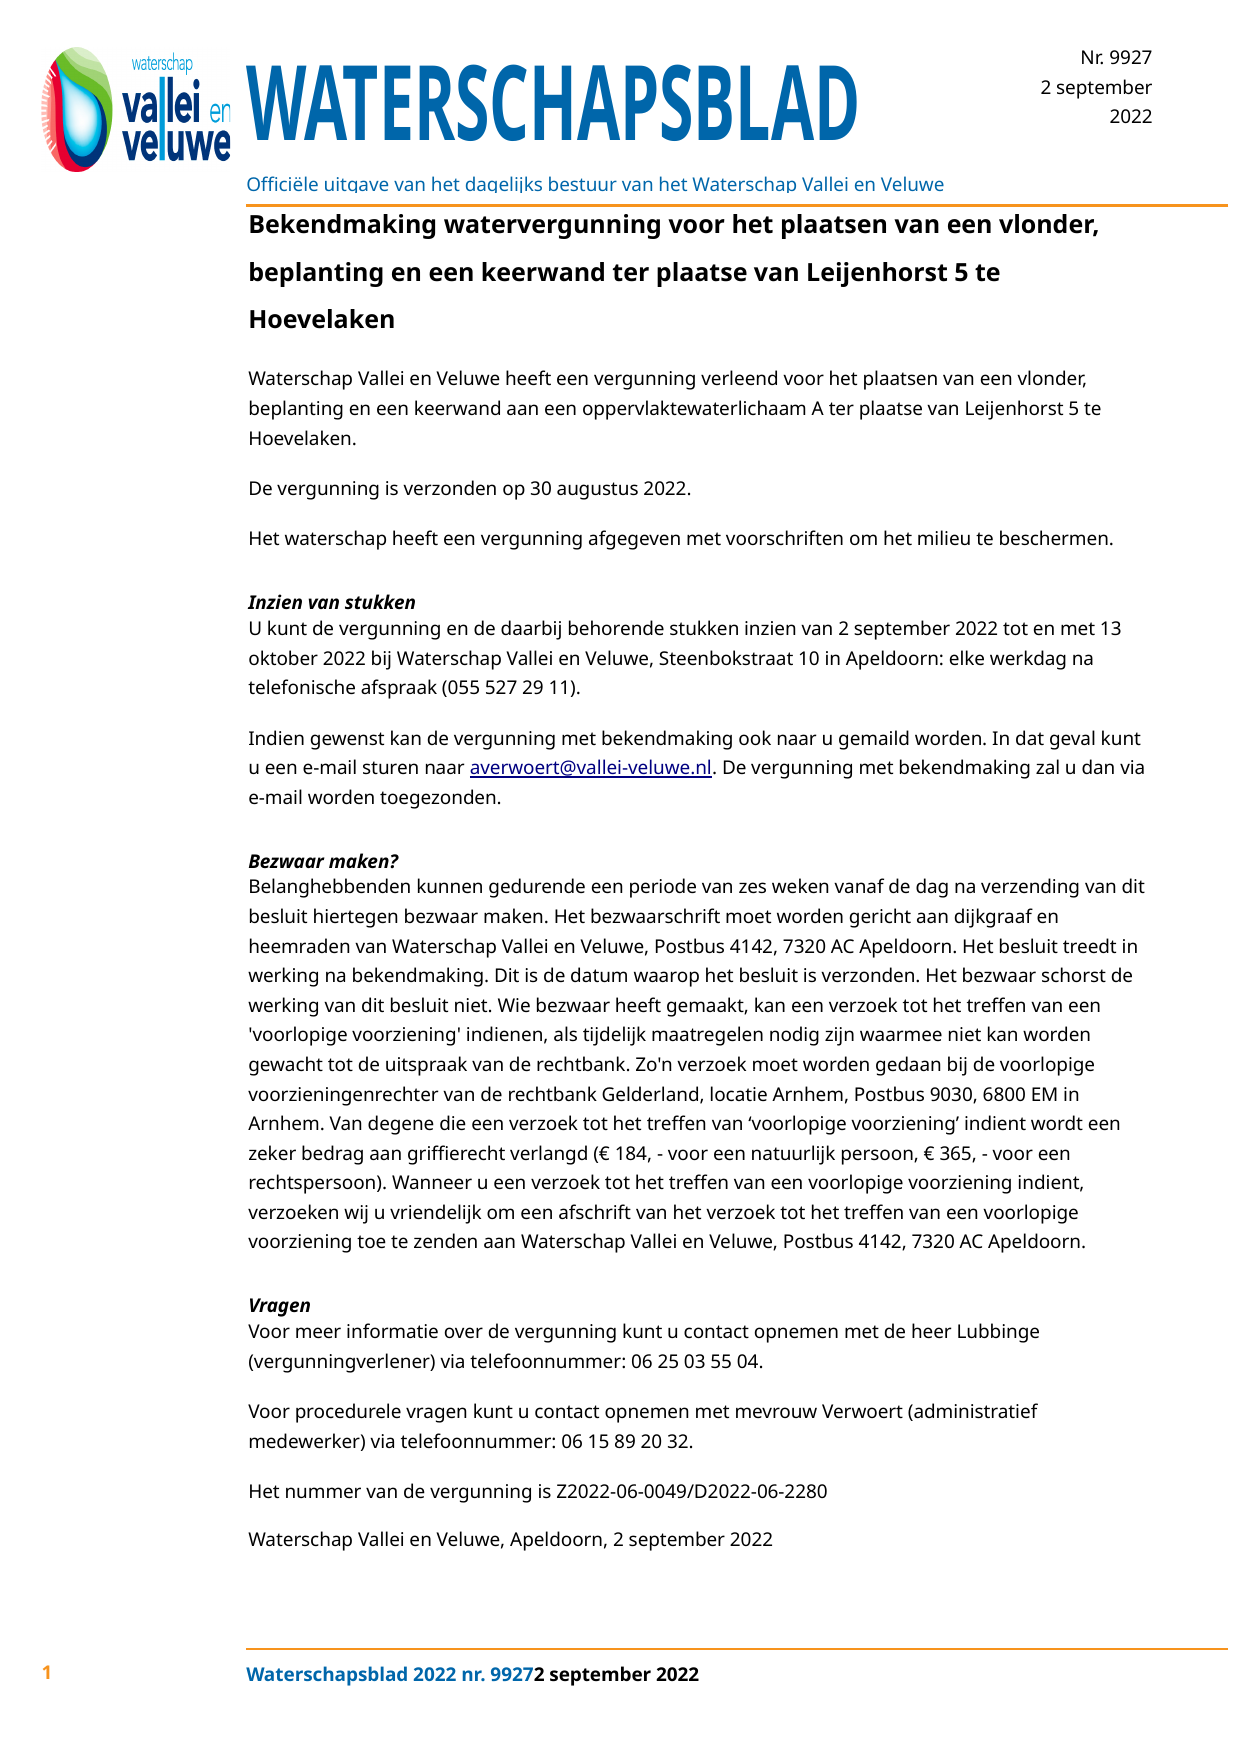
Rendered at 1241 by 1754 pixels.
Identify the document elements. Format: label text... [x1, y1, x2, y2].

text U kunt de vergunning en de daarbij behorende stukken inzien van 2 september 2022 tot en met 13 oktober 2022 bij Waterschap Vallei en Veluwe, Steenbokstraat 10 in Apeldoorn: elke werkdag na telefonische afspraak (055 527 29 11). [248, 615, 1152, 700]
text Het nummer van de vergunning is Z2022-06-0049/D2022-06-2280 [248, 1478, 1152, 1504]
text Vragen [248, 1293, 1152, 1318]
text Het waterschap heeft een vergunning afgegeven met voorschriften om het milieu te beschermen. [248, 526, 1152, 551]
text Voor procedurele vragen kunt u contact opnemen met mevrouw Verwoert (administratief medewerker) via telefoonnummer: 06 15 89 20 32. [248, 1398, 1152, 1454]
text Bekendmaking watervergunning voor het plaatsen van een vlonder, beplanting en een keerwand ter plaatse van Leijenhorst 5 te Hoevelaken [248, 207, 1152, 336]
text Waterschap Vallei en Veluwe, Apeldoorn, 2 september 2022 [248, 1526, 1152, 1552]
text Voor meer informatie over de vergunning kunt u contact opnemen met de heer Lubbinge (vergunningverlener) via telefoonnummer: 06 25 03 55 04. [248, 1318, 1152, 1374]
text Bezwaar maken? [248, 848, 1152, 874]
text Inzien van stukken [248, 589, 1152, 615]
text Indien gewenst kan de vergunning met bekendmaking ook naar u gemaild worden. In dat geval kunt u een e-mail sturen naar averwoert@vallei-veluwe.nl. De vergunning met bekendmaking zal u dan via e-mail worden toegezonden. [248, 725, 1152, 810]
text Belanghebbenden kunnen gedurende een periode van zes weken vanaf de dag na verzending van dit besluit hiertegen bezwaar maken. Het bezwaarschrift moet worden gericht aan dijkgraaf en heemraden van Waterschap Vallei en Veluwe, Postbus 4142, 7320 AC Apeldoorn. Het besluit treedt in werking na bekendmaking. Dit is de datum waarop het besluit is verzonden. Het bezwaar schorst de werking van dit besluit niet. Wie bezwaar heeft gemaakt, kan een verzoek tot het treffen van een 'voorlopige voorziening' indienen, als tijdelijk maatregelen nodig zijn waarmee niet kan worden gewacht tot de uitspraak van de rechtbank. Zo'n verzoek moet worden gedaan bij de voorlopige voorzieningenrechter van de rechtbank Gelderland, locatie Arnhem, Postbus 9030, 6800 EM in Arnhem. Van degene die een verzoek tot het treffen van ‘voorlopige voorziening’ indient wordt een zeker bedrag aan griffierecht verlangd (€ 184, - voor een natuurlijk persoon, € 365, - voor een rechtspersoon). Wanneer u een verzoek tot het treffen van een voorlopige voorziening indient, verzoeken wij u vriendelijk om een afschrift van het verzoek tot het treffen van een voorlopige voorziening toe te zenden aan Waterschap Vallei en Veluwe, Postbus 4142, 7320 AC Apeldoorn. [248, 874, 1152, 1254]
picture [41, 47, 231, 172]
text De vergunning is verzonden op 30 augustus 2022. [248, 475, 1152, 501]
text Waterschap Vallei en Veluwe heeft een vergunning verleend voor het plaatsen van een vlonder, beplanting en een keerwand aan een oppervlaktewaterlichaam A ter plaatse van Leijenhorst 5 te Hoevelaken. [248, 366, 1152, 450]
